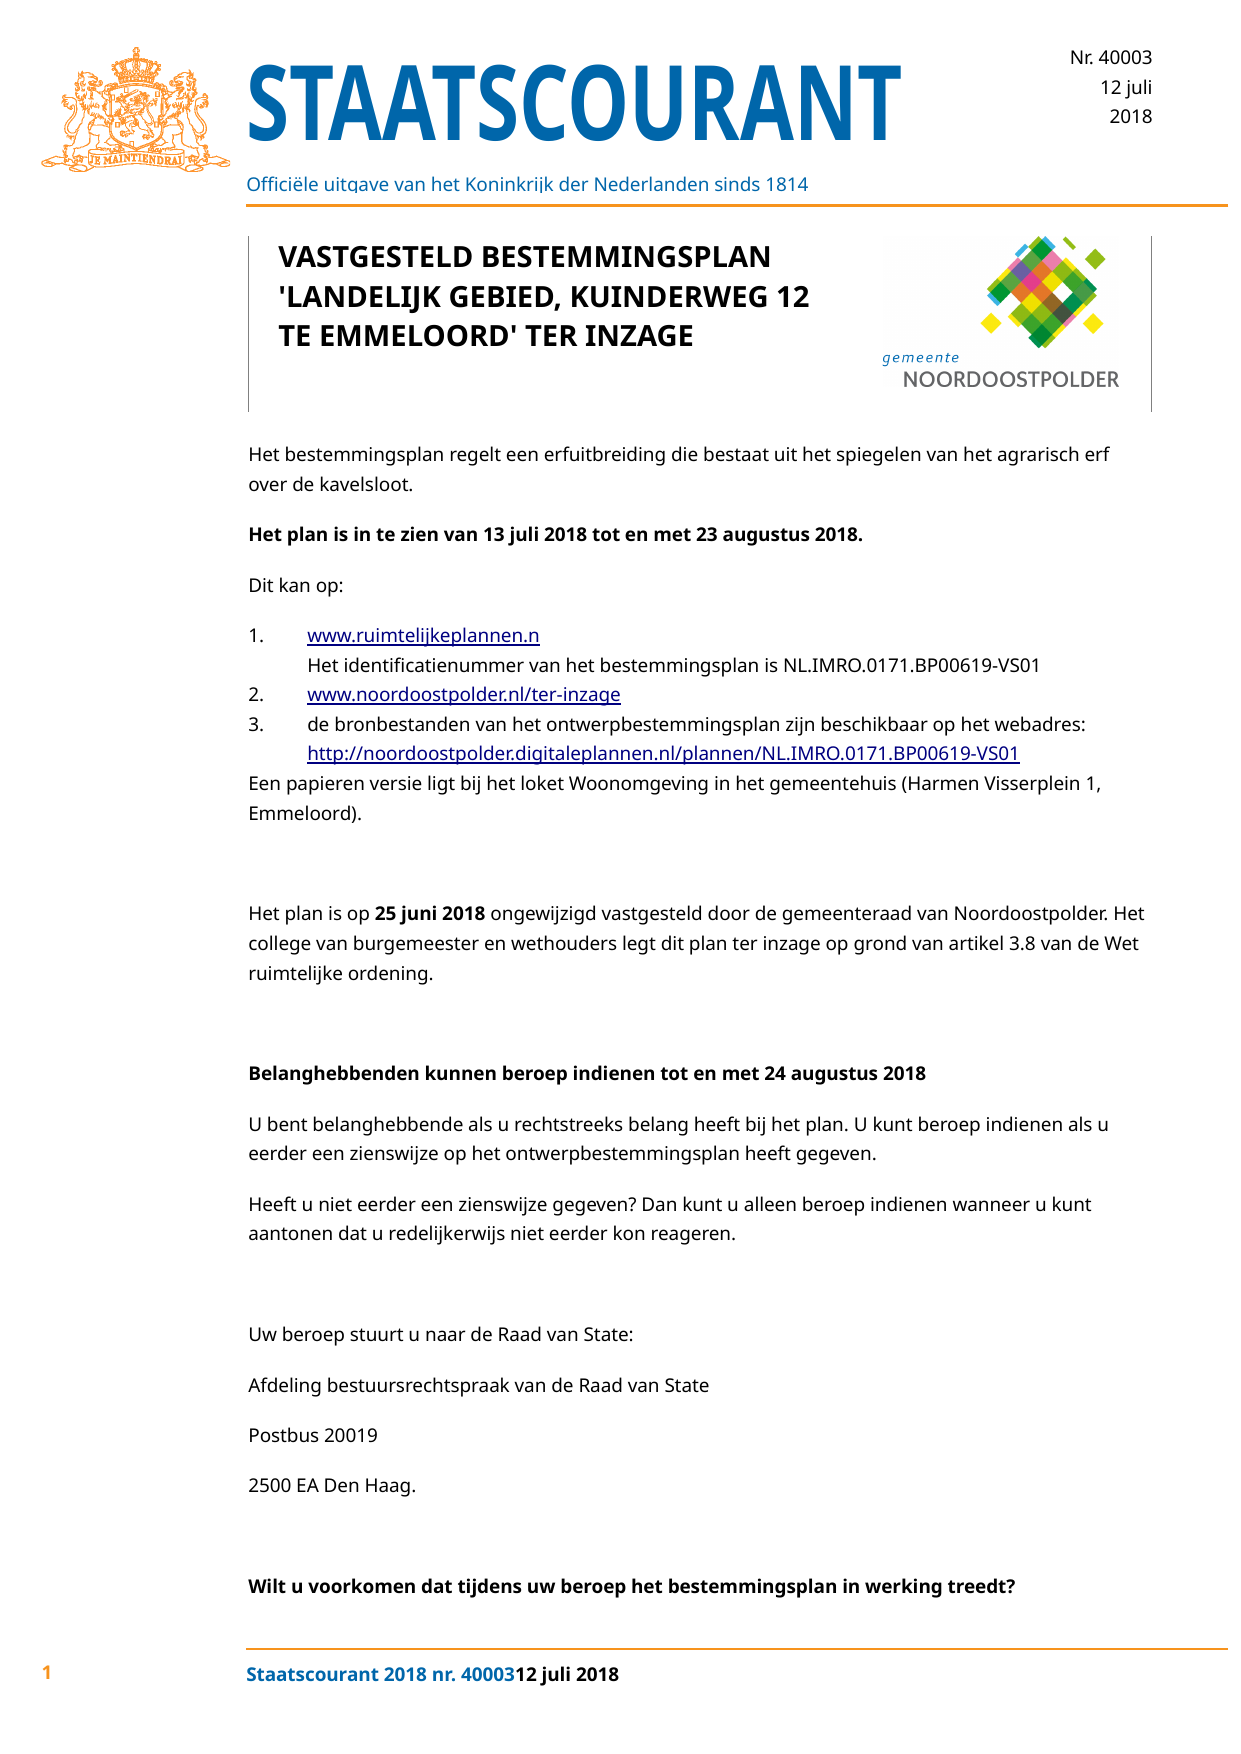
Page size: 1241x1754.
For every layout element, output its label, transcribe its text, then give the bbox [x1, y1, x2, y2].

text Het plan is in te zien van 13 juli 2018 tot en met 23 augustus 2018. [248, 521, 1152, 547]
text Belanghebbenden kunnen beroep indienen tot en met 24 augustus 2018 [248, 1061, 1152, 1086]
list http://noordoostpolder.digitaleplannen.nl/plannen/NL.IMRO.0171.BP00619-VS01 [248, 741, 1152, 766]
text Postbus 20019 [248, 1422, 1152, 1448]
text Een papieren versie ligt bij het loket Woonomgeving in het gemeentehuis (Harmen Visserplein 1, Emmeloord). [248, 770, 1152, 826]
table_header VASTGESTELD BESTEMMINGSPLAN 'LANDELIJK GEBIED, KUINDERWEG 12 TE EMMELOORD' TER INZAGE [249, 236, 850, 412]
list de bronbestanden van het ontwerpbestemmingsplan zijn beschikbaar op het webadres: [248, 711, 1152, 737]
list www.ruimtelijkeplannen.n [248, 622, 1152, 648]
text Het plan is op 25 juni 2018 ongewijzigd vastgesteld door de gemeenteraad van Noordoostpolder. Het college van burgemeester en wethouders legt dit plan ter inzage op grond van artikel 3.8 van de Wet ruimtelijke ordening. [248, 901, 1152, 986]
text Heeft u niet eerder een zienswijze gegeven? Dan kunt u alleen beroep indienen wanneer u kunt aantonen dat u redelijkerwijs niet eerder kon reageren. [248, 1191, 1152, 1246]
text 2500 EA Den Haag. [248, 1473, 1152, 1498]
text Het bestemmingsplan regelt een erfuitbreiding die bestaat uit het spiegelen van het agrarisch erf over de kavelsloot. [248, 441, 1152, 497]
list Het identificatienummer van het bestemmingsplan is NL.IMRO.0171.BP00619-VS01 [248, 652, 1152, 678]
table_header [850, 236, 1151, 412]
list www.noordoostpolder.nl/ter-inzage [248, 681, 1152, 707]
text U bent belanghebbende als u rechtstreeks belang heeft bij het plan. U kunt beroep indienen als u eerder een zienswijze op het ontwerpbestemmingsplan heeft gegeven. [248, 1111, 1152, 1166]
text Wilt u voorkomen dat tijdens uw beroep het bestemmingsplan in werking treedt? [248, 1573, 1152, 1599]
picture [41, 47, 231, 172]
picture [882, 236, 1119, 387]
text Afdeling bestuursrechtspraak van de Raad van State [248, 1372, 1152, 1398]
text Dit kan op: [248, 572, 1152, 598]
text Uw beroep stuurt u naar de Raad van State: [248, 1321, 1152, 1347]
